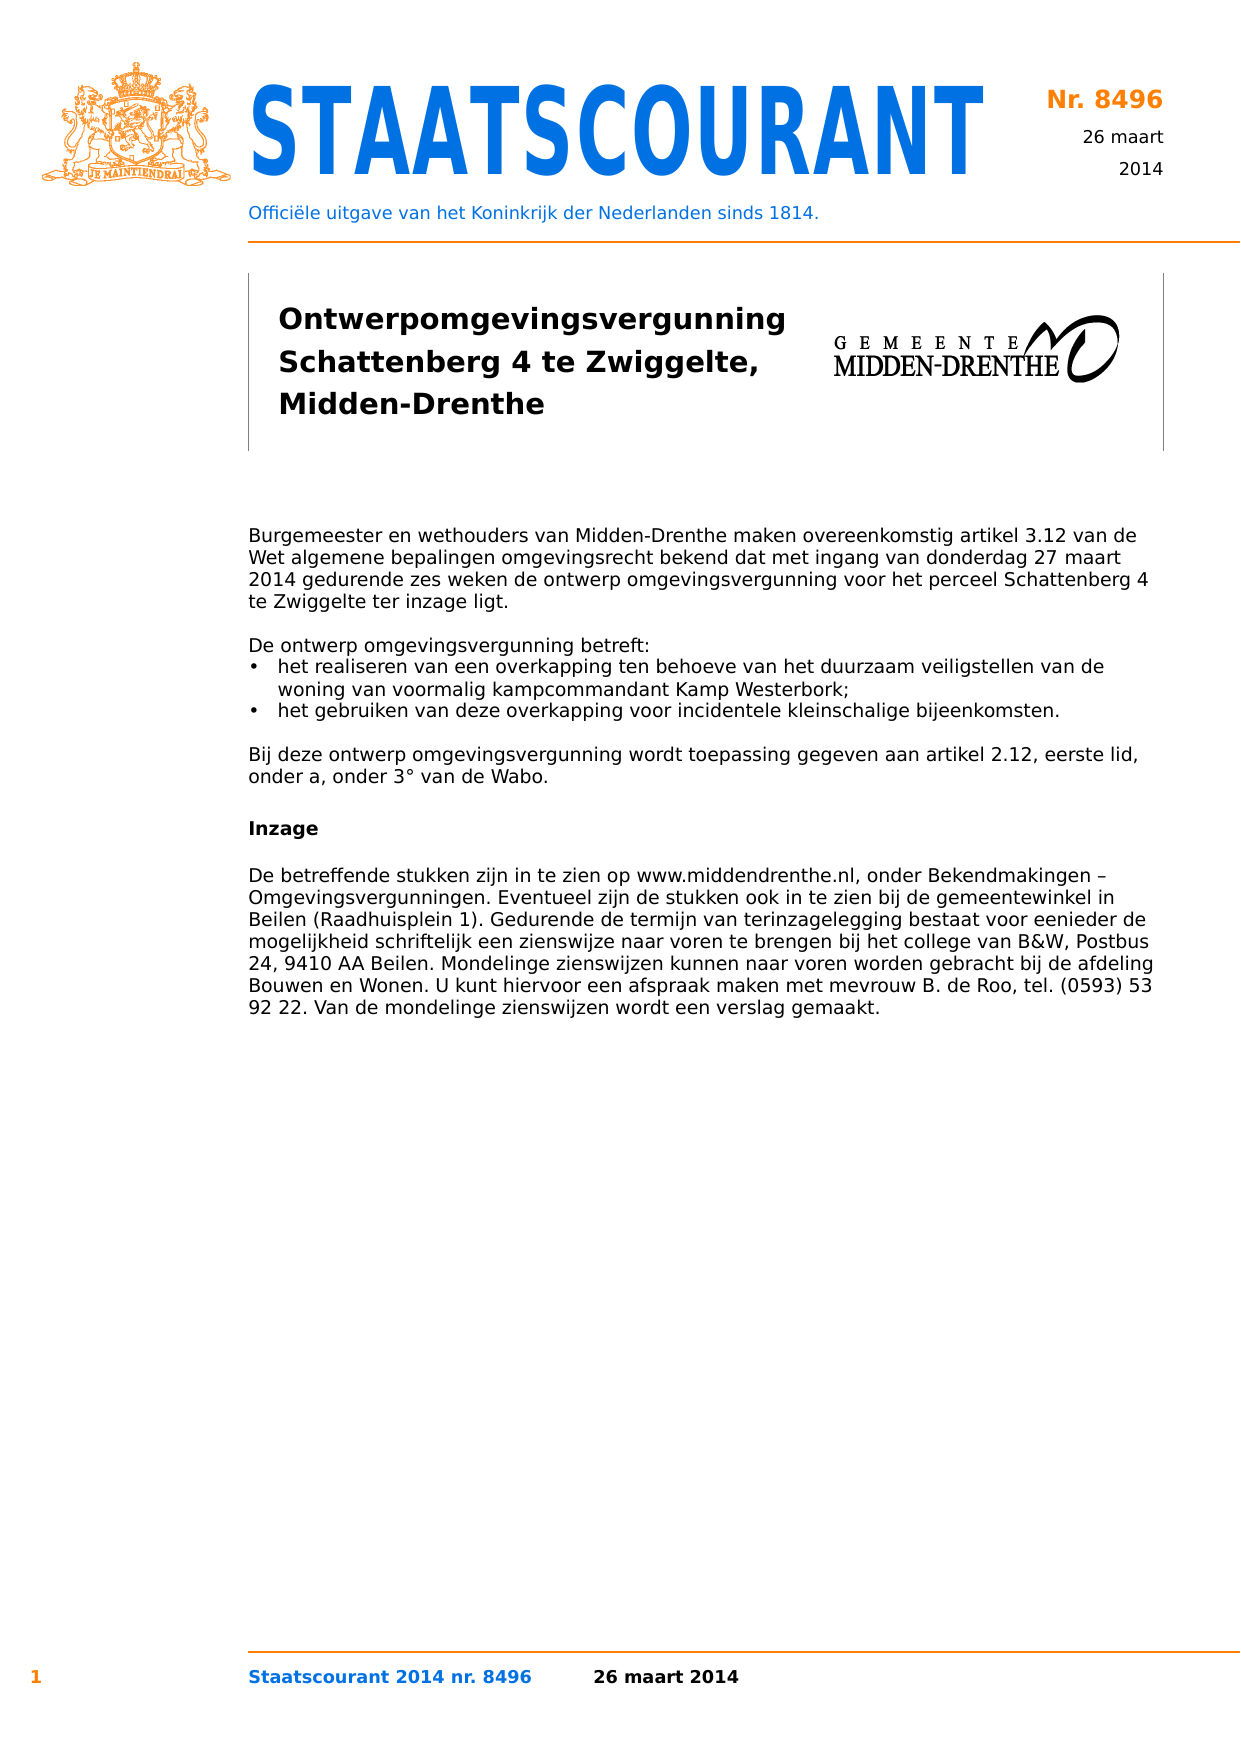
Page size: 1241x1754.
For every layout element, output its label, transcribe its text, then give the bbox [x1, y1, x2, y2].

subtitle Inzage [248, 818, 1163, 840]
text • het gebruiken van deze overkapping voor incidentele kleinschalige bijeenkomsten. [248, 700, 1163, 722]
text Bij deze ontwerp omgevingsvergunning wordt toepassing gegeven aan artikel 2.12, eerste lid, onder a, onder 3° van de Wabo. [248, 744, 1163, 788]
picture [41, 62, 231, 186]
picture [832, 302, 1134, 391]
text • het realiseren van een overkapping ten behoeve van het duurzaam veiligstellen van de woning van voormalig kampcommandant Kamp Westerbork; [248, 656, 1163, 700]
table_header STAATSCOURANT [248, 62, 998, 203]
text De betreffende stukken zijn in te zien op www.middendrenthe.nl, onder Bekendmakingen – Omgevingsvergunningen. Eventueel zijn de stukken ook in te zien bij de gemeentewinkel in Beilen (Raadhuisplein 1). Gedurende de termijn van terinzagelegging bestaat voor eenieder de mogelijkheid schriftelijk een zienswijze naar voren te brengen bij het college van B&W, Postbus 24, 9410 AA Beilen. Mondelinge zienswijzen kunnen naar voren worden gebracht bij de afdeling Bouwen en Wonen. U kunt hiervoor een afspraak maken met mevrouw B. de Roo, tel. (0593) 53 92 22. Van de mondelinge zienswijzen wordt een verslag gemaakt. [248, 865, 1163, 1019]
text Burgemeester en wethouders van Midden-Drenthe maken overeenkomstig artikel 3.12 van de Wet algemene bepalingen omgevingsrecht bekend dat met ingang van donderdag 27 maart 2014 gedurende zes weken de ontwerp omgevingsvergunning voor het perceel Schattenberg 4 te Zwiggelte ter inzage ligt. [248, 525, 1163, 613]
text De ontwerp omgevingsvergunning betreft: [248, 634, 1163, 656]
table_header Nr. 8496 [998, 62, 1240, 121]
subtitle Ontwerpomgevingsvergunning Schattenberg 4 te Zwiggelte, Midden-Drenthe [249, 273, 1163, 451]
table_cell 2014 [998, 153, 1240, 203]
table_cell Officiële uitgave van het Koninkrijk der Nederlanden sinds 1814. [248, 203, 1240, 241]
table_cell 26 maart [998, 121, 1240, 153]
table_header [25, 62, 248, 241]
